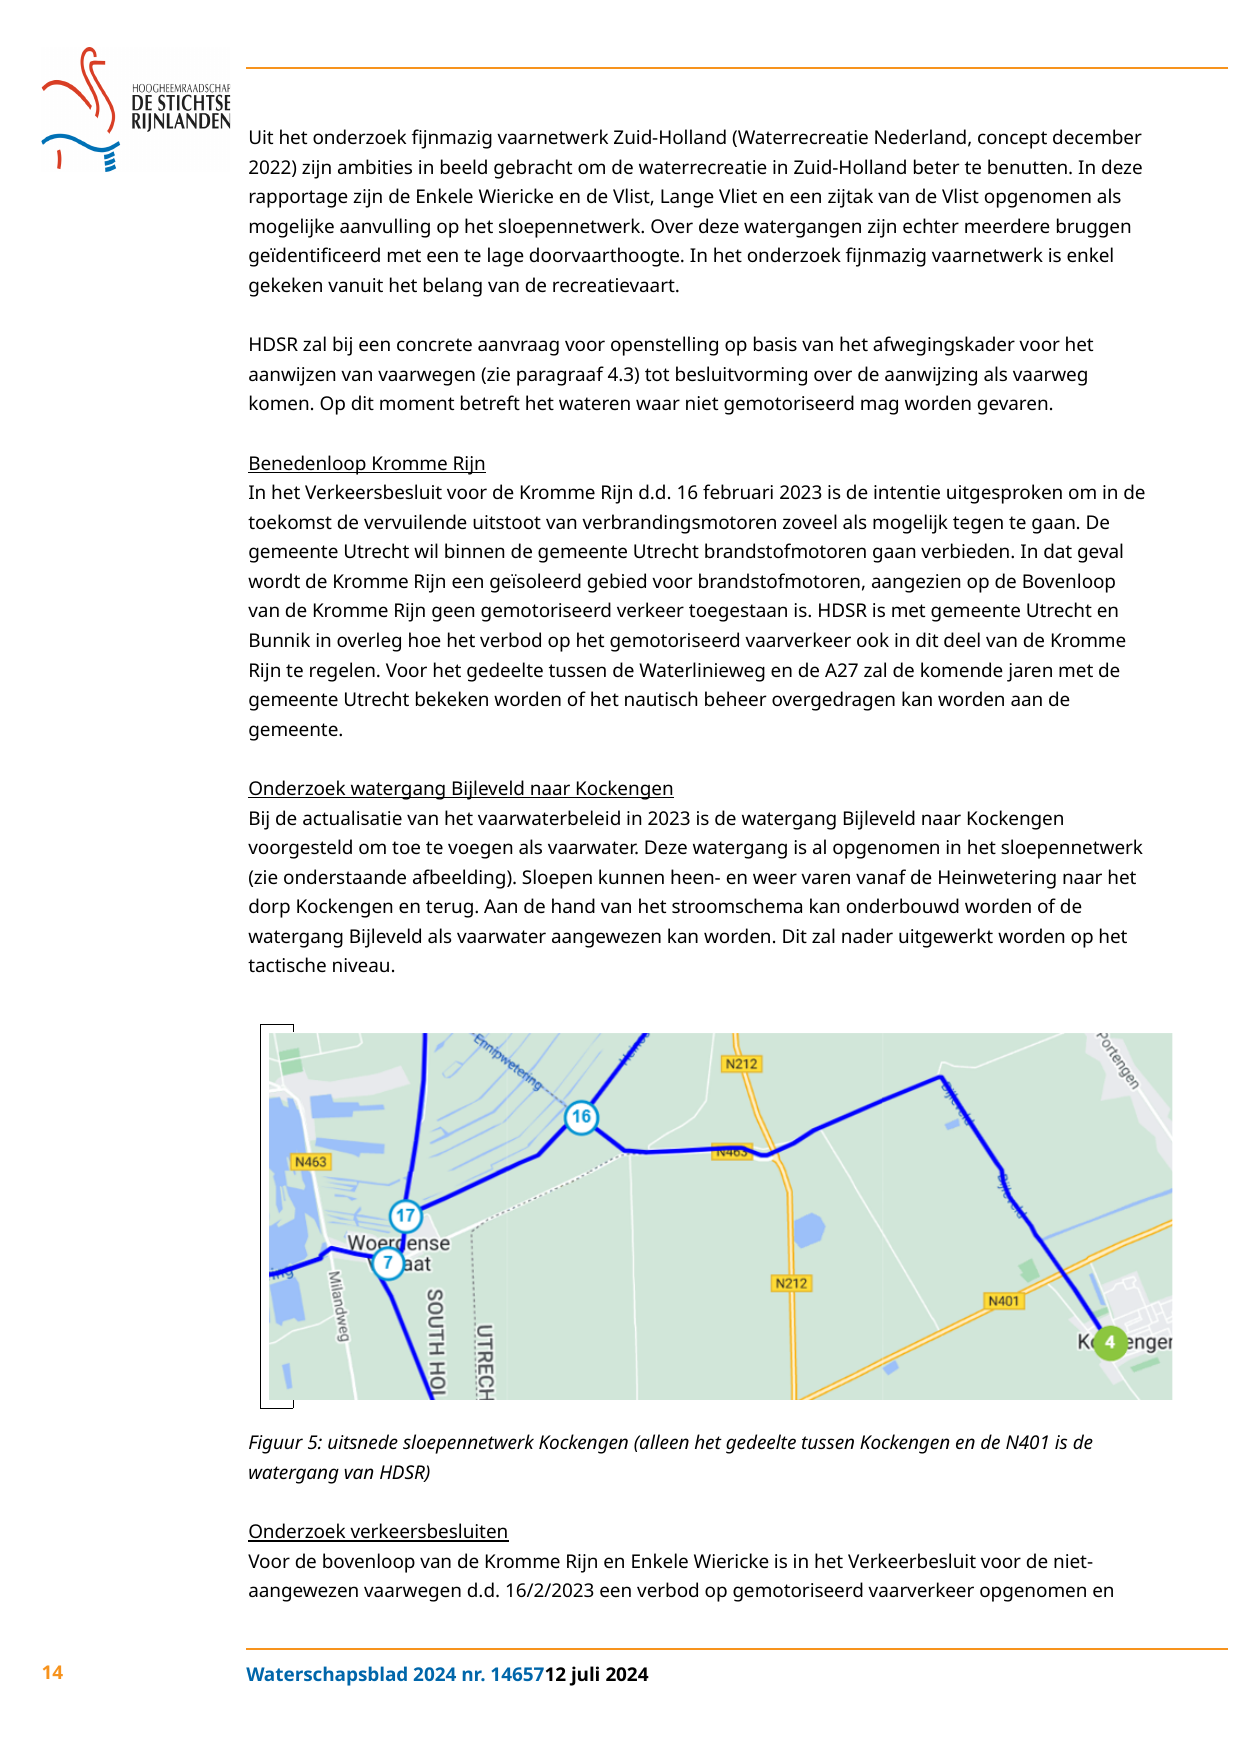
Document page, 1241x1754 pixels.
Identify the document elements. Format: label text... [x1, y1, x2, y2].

text Bij de actualisatie van het vaarwaterbeleid in 2023 is de watergang Bijleveld naar Kockengen voorgesteld om toe te voegen als vaarwater. Deze watergang is al opgenomen in het sloepennetwerk (zie onderstaande afbeelding). Sloepen kunnen heen- en weer varen vanaf de Heinwetering naar het dorp Kockengen en terug. Aan de hand van het stroomschema kan onderbouwd worden of de watergang Bijleveld als vaarwater aangewezen kan worden. Dit zal nader uitgewerkt worden op het tactische niveau. [248, 805, 1152, 978]
text Onderzoek verkeersbesluiten [248, 1518, 1152, 1544]
text Uit het onderzoek fijnmazig vaarnetwerk Zuid-Holland (Waterrecreatie Nederland, concept december 2022) zijn ambities in beeld gebracht om de waterrecreatie in Zuid-Holland beter te benutten. In deze rapportage zijn de Enkele Wiericke en de Vlist, Lange Vliet en een zijtak van de Vlist opgenomen als mogelijke aanvulling op het sloepennetwerk. Over deze watergangen zijn echter meerdere bruggen geïdentificeerd met een te lage doorvaarthoogte. In het onderzoek fijnmazig vaarnetwerk is enkel gekeken vanuit het belang van de recreatievaart. [248, 124, 1152, 298]
text In het Verkeersbesluit voor de Kromme Rijn d.d. 16 februari 2023 is de intentie uitgesproken om in de toekomst de vervuilende uitstoot van verbrandingsmotoren zoveel als mogelijk tegen te gaan. De gemeente Utrecht wil binnen de gemeente Utrecht brandstofmotoren gaan verbieden. In dat geval wordt de Kromme Rijn een geïsoleerd gebied voor brandstofmotoren, aangezien op de Bovenloop van de Kromme Rijn geen gemotoriseerd verkeer toegestaan is. HDSR is met gemeente Utrecht en Bunnik in overleg hoe het verbod op het gemotoriseerd vaarverkeer ook in dit deel van de Kromme Rijn te regelen. Voor het gedeelte tussen de Waterlinieweg en de A27 zal de komende jaren met de gemeente Utrecht bekeken worden of het nautisch beheer overgedragen kan worden aan de gemeente. [248, 479, 1152, 742]
text Benedenloop Kromme Rijn [248, 450, 1152, 476]
text Voor de bovenloop van de Kromme Rijn en Enkele Wiericke is in het Verkeerbesluit voor de niet-aangewezen vaarwegen d.d. 16/2/2023 een verbod op gemotoriseerd vaarverkeer opgenomen en [248, 1548, 1152, 1603]
text Onderzoek watergang Bijleveld naar Kockengen [248, 775, 1152, 801]
text HDSR zal bij een concrete aanvraag voor openstelling op basis van het afwegingskader voor het aanwijzen van vaarwegen (zie paragraaf 4.3) tot besluitvorming over de aanwijzing als vaarweg komen. Op dit moment betreft het wateren waar niet gemotoriseerd mag worden gevaren. [248, 331, 1152, 416]
text Figuur 5: uitsnede sloepennetwerk Kockengen (alleen het gedeelte tussen Kockengen en de N401 is de watergang van HDSR) [248, 1429, 1152, 1485]
picture [41, 47, 231, 172]
picture [268, 1032, 1173, 1400]
